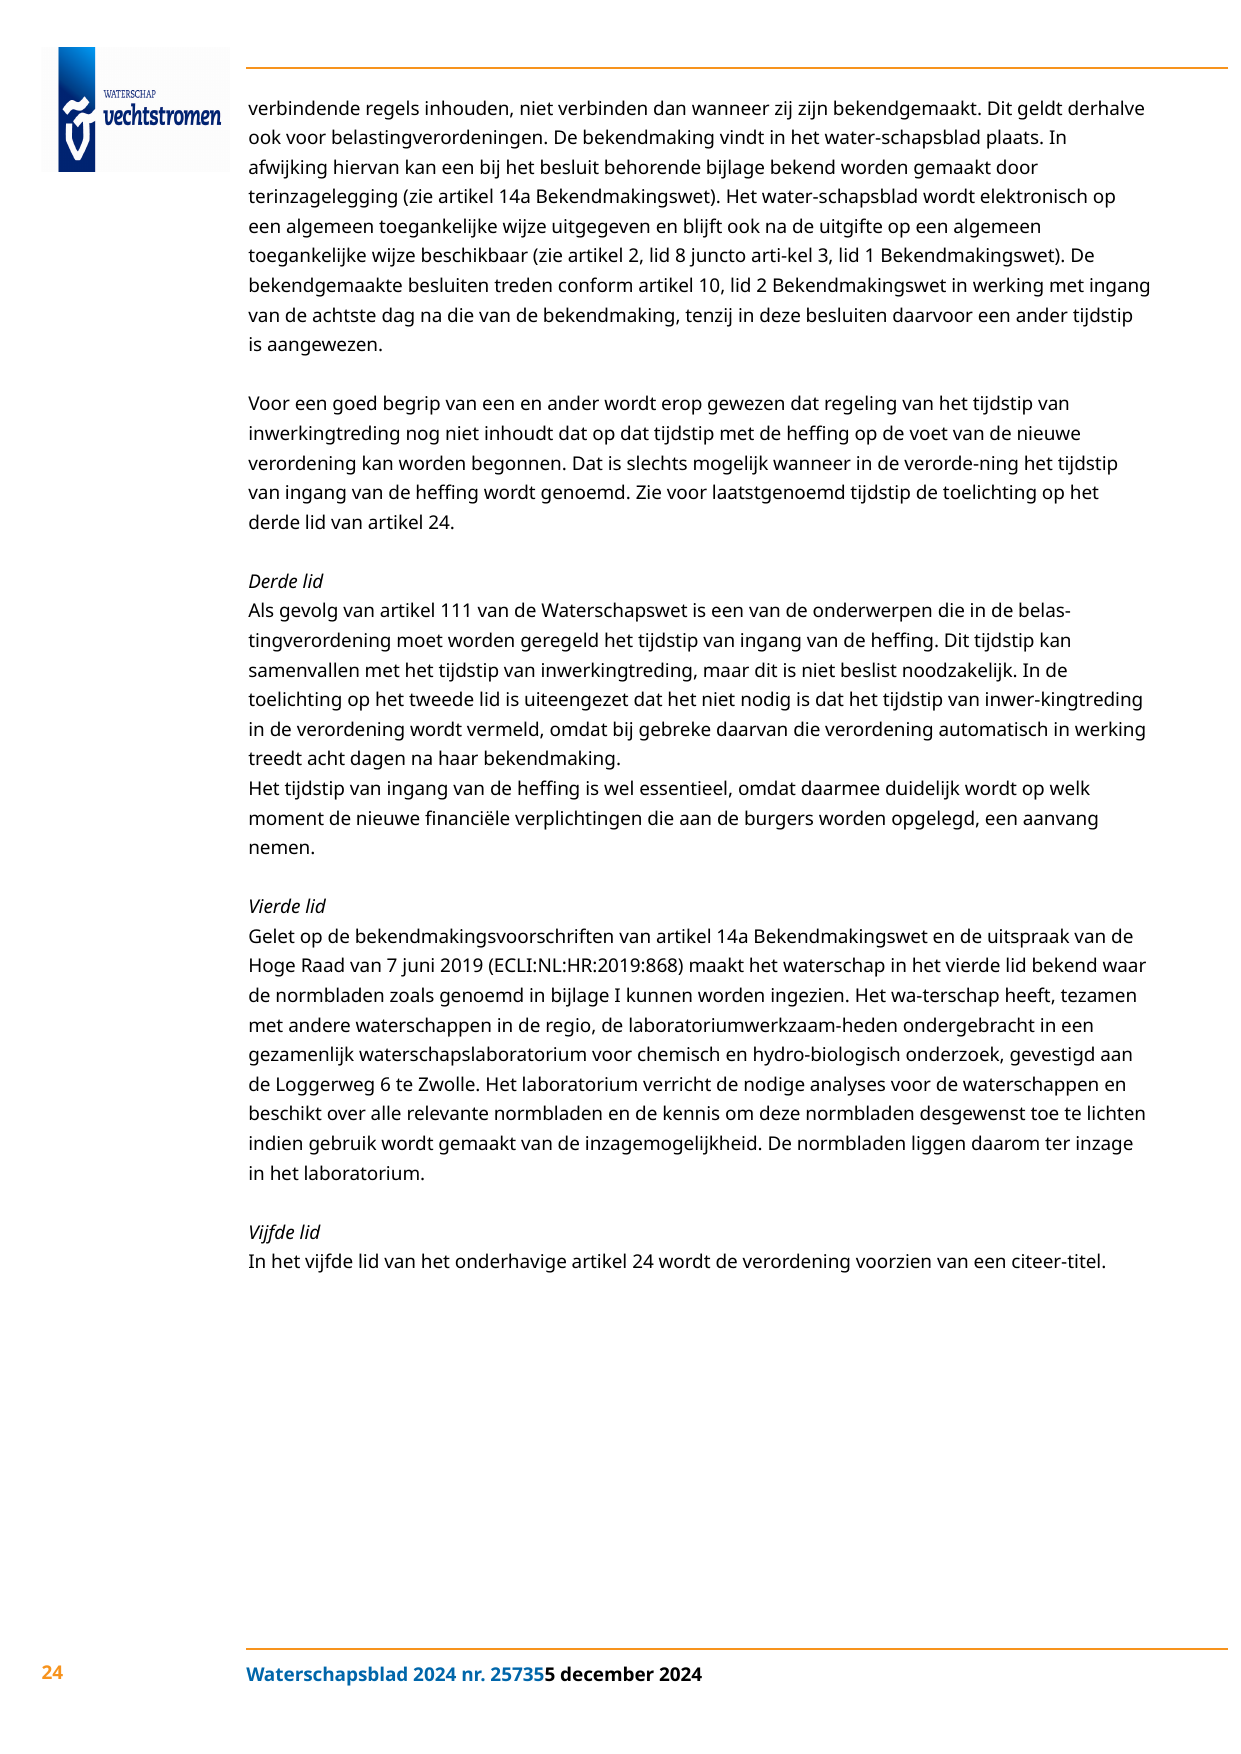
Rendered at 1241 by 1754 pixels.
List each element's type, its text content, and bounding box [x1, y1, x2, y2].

picture [41, 47, 231, 172]
text In het vijfde lid van het onderhavige artikel 24 wordt de verordening voorzien van een citeer-titel. [248, 1248, 1152, 1274]
text Vierde lid [248, 893, 1152, 919]
text verbindende regels inhouden, niet verbinden dan wanneer zij zijn bekendgemaakt. Dit geldt derhalve ook voor belastingverordeningen. De bekendmaking vindt in het water-schapsblad plaats. In afwijking hiervan kan een bij het besluit behorende bijlage bekend worden gemaakt door terinzagelegging (zie artikel 14a Bekendmakingswet). Het water-schapsblad wordt elektronisch op een algemeen toegankelijke wijze uitgegeven en blijft ook na de uitgifte op een algemeen toegankelijke wijze beschikbaar (zie artikel 2, lid 8 juncto arti-kel 3, lid 1 Bekendmakingswet). De bekendgemaakte besluiten treden conform artikel 10, lid 2 Bekendmakingswet in werking met ingang van de achtste dag na die van de bekendmaking, tenzij in deze besluiten daarvoor een ander tijdstip is aangewezen. [248, 95, 1152, 357]
text Als gevolg van artikel 111 van de Waterschapswet is een van de onderwerpen die in de belas-tingverordening moet worden geregeld het tijdstip van ingang van de heffing. Dit tijdstip kan samenvallen met het tijdstip van inwerkingtreding, maar dit is niet beslist noodzakelijk. In de toelichting op het tweede lid is uiteengezet dat het niet nodig is dat het tijdstip van inwer-kingtreding in de verordening wordt vermeld, omdat bij gebreke daarvan die verordening automatisch in werking treedt acht dagen na haar bekendmaking. [248, 598, 1152, 771]
text Vijfde lid [248, 1219, 1152, 1245]
text Het tijdstip van ingang van de heffing is wel essentieel, omdat daarmee duidelijk wordt op welk moment de nieuwe financiële verplichtingen die aan de burgers worden opgelegd, een aanvang nemen. [248, 775, 1152, 860]
text Voor een goed begrip van een en ander wordt erop gewezen dat regeling van het tijdstip van inwerkingtreding nog niet inhoudt dat op dat tijdstip met de heffing op de voet van de nieuwe verordening kan worden begonnen. Dat is slechts mogelijk wanneer in de verorde-ning het tijdstip van ingang van de heffing wordt genoemd. Zie voor laatstgenoemd tijdstip de toelichting op het derde lid van artikel 24. [248, 391, 1152, 535]
text Derde lid [248, 568, 1152, 594]
text Gelet op de bekendmakingsvoorschriften van artikel 14a Bekendmakingswet en de uitspraak van de Hoge Raad van 7 juni 2019 (ECLI:NL:HR:2019:868) maakt het waterschap in het vierde lid bekend waar de normbladen zoals genoemd in bijlage I kunnen worden ingezien. Het wa-terschap heeft, tezamen met andere waterschappen in de regio, de laboratoriumwerkzaam-heden ondergebracht in een gezamenlijk waterschapslaboratorium voor chemisch en hydro-biologisch onderzoek, gevestigd aan de Loggerweg 6 te Zwolle. Het laboratorium verricht de nodige analyses voor de waterschappen en beschikt over alle relevante normbladen en de kennis om deze normbladen desgewenst toe te lichten indien gebruik wordt gemaakt van de inzagemogelijkheid. De normbladen liggen daarom ter inzage in het laboratorium. [248, 923, 1152, 1186]
